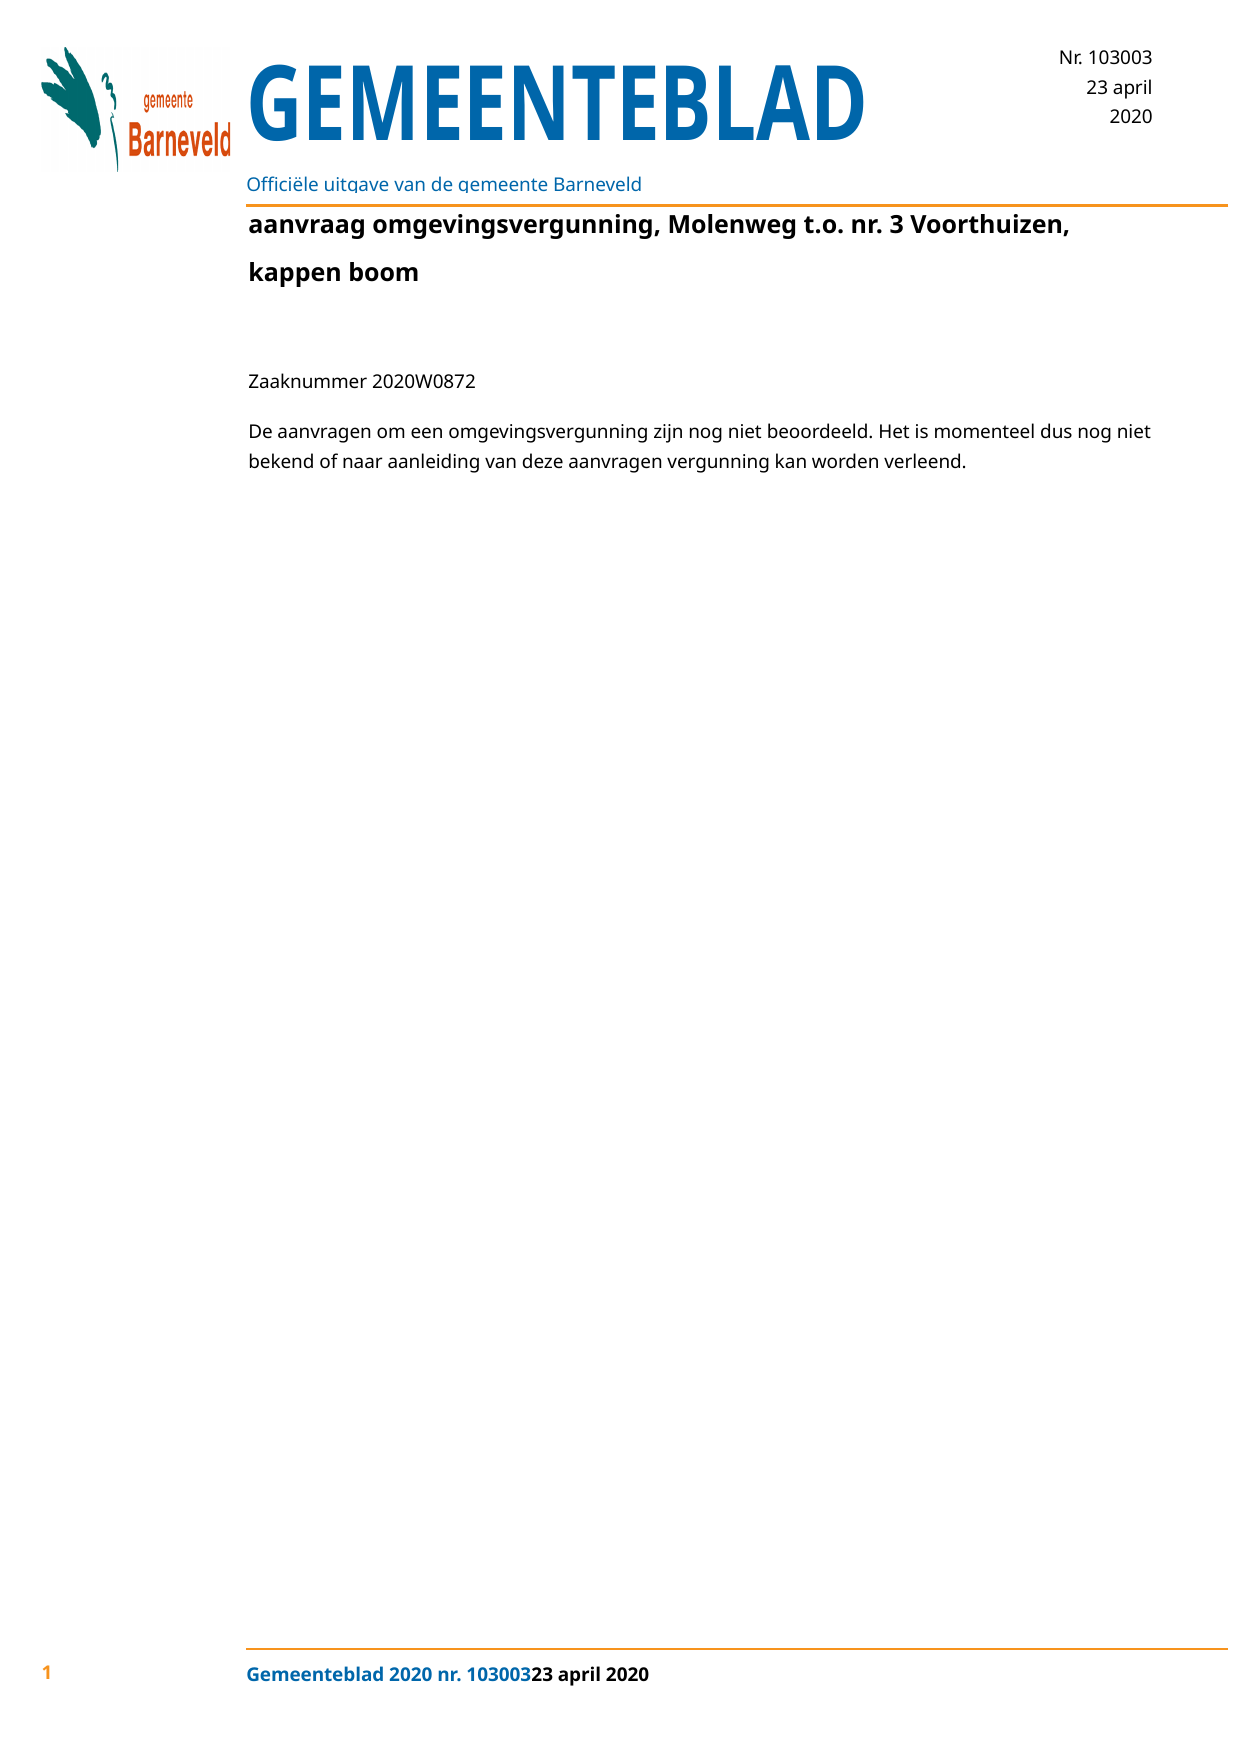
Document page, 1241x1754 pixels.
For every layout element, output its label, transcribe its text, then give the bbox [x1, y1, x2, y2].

text aanvraag omgevingsvergunning, Molenweg t.o. nr. 3 Voorthuizen, kappen boom [248, 207, 1152, 288]
text Zaaknummer 2020W0872 [248, 368, 1152, 394]
text De aanvragen om een omgevingsvergunning zijn nog niet beoordeeld. Het is momenteel dus nog niet bekend of naar aanleiding van deze aanvragen vergunning kan worden verleend. [248, 419, 1152, 474]
picture [41, 47, 231, 172]
